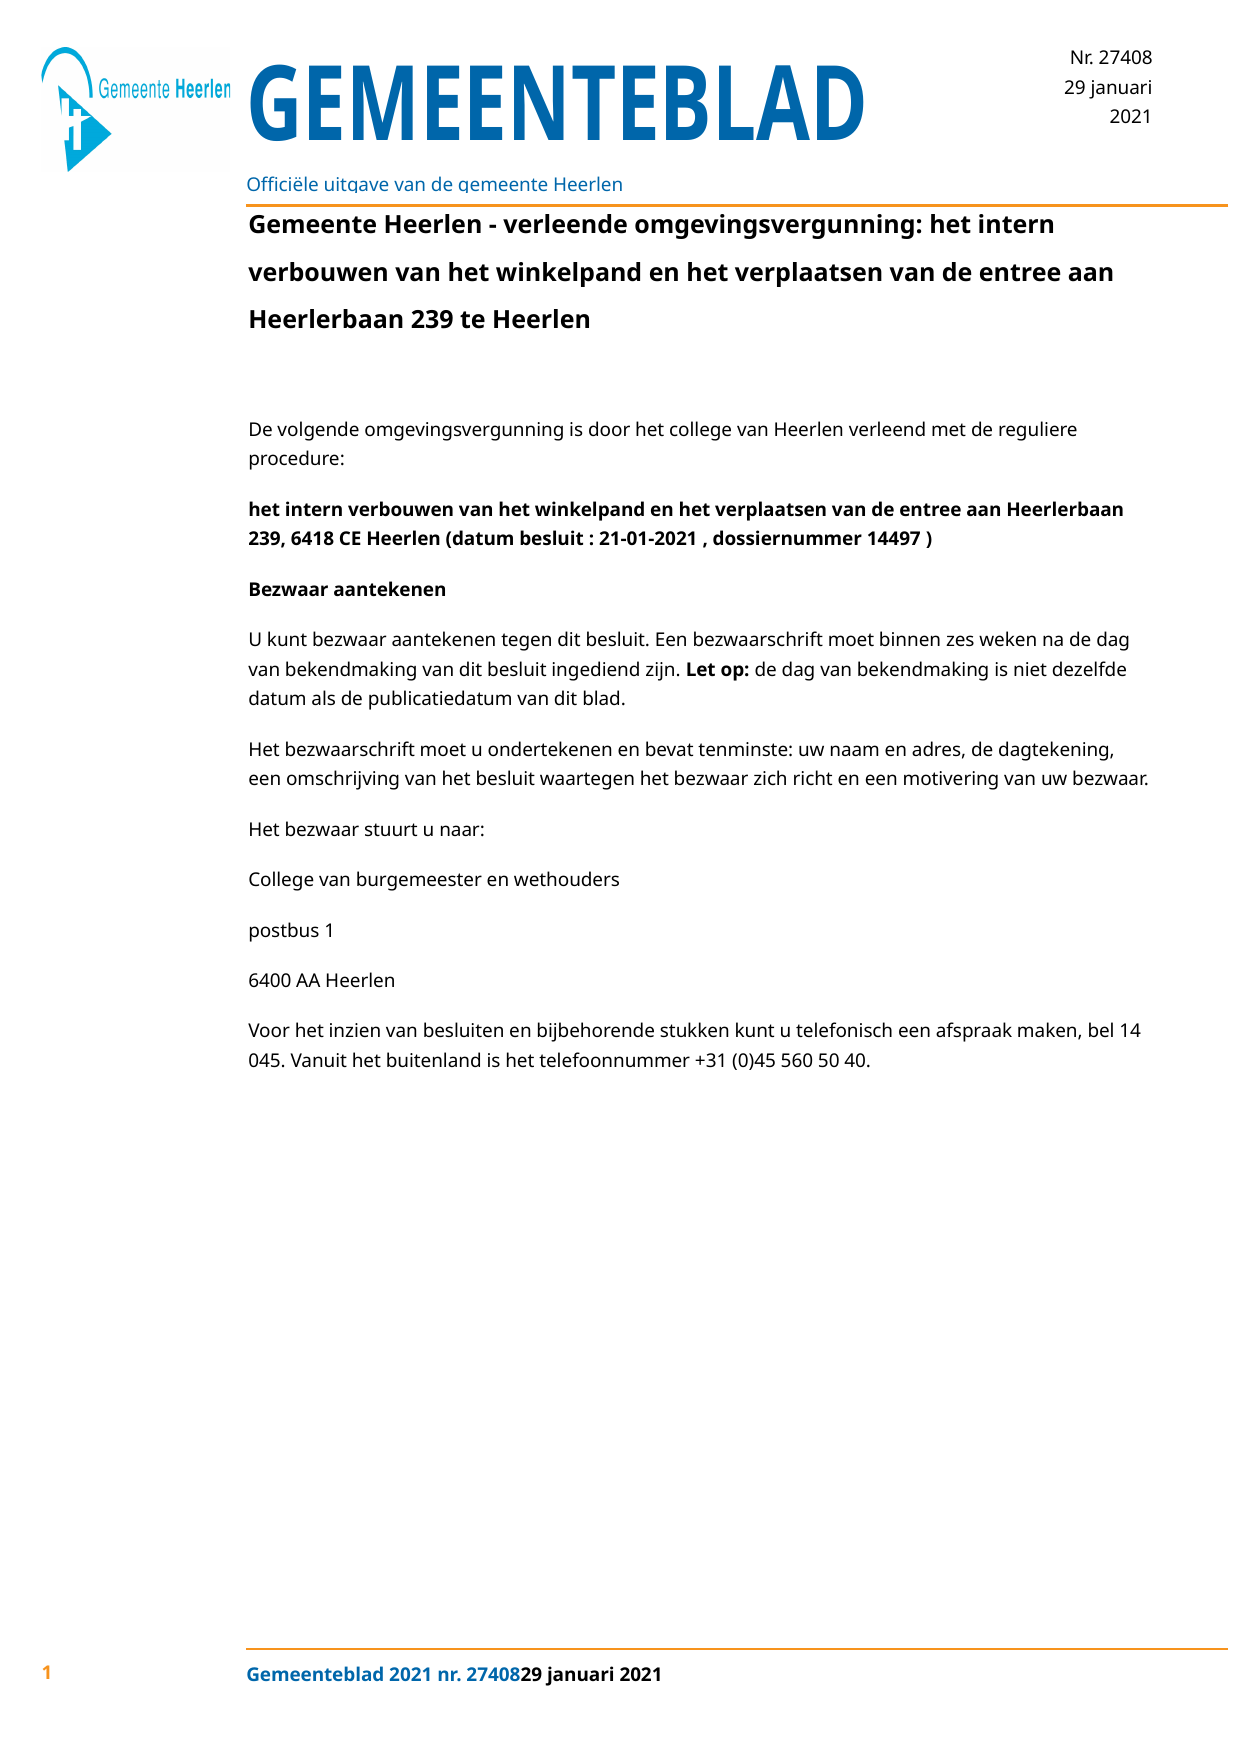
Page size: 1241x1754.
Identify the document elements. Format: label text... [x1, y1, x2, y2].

picture [41, 47, 231, 172]
text U kunt bezwaar aantekenen tegen dit besluit. Een bezwaarschrift moet binnen zes weken na de dag van bekendmaking van dit besluit ingediend zijn. Let op: de dag van bekendmaking is niet dezelfde datum als de publicatiedatum van dit blad. [248, 626, 1152, 711]
text 6400 AA Heerlen [248, 967, 1152, 993]
text het intern verbouwen van het winkelpand en het verplaatsen van de entree aan Heerlerbaan 239, 6418 CE Heerlen (datum besluit : 21-01-2021 , dossiernummer 14497 ) [248, 496, 1152, 551]
text Gemeente Heerlen - verleende omgevingsvergunning: het intern verbouwen van het winkelpand en het verplaatsen van de entree aan Heerlerbaan 239 te Heerlen [248, 207, 1152, 336]
text Het bezwaarschrift moet u ondertekenen en bevat tenminste: uw naam en adres, de dagtekening, een omschrijving van het besluit waartegen het bezwaar zich richt en een motivering van uw bezwaar. [248, 736, 1152, 791]
picture [41, 47, 59, 70]
text Bezwaar aantekenen [248, 576, 1152, 602]
text De volgende omgevingsvergunning is door het college van Heerlen verleend met de reguliere procedure: [248, 416, 1152, 471]
text Het bezwaar stuurt u naar: [248, 816, 1152, 842]
text Voor het inzien van besluiten en bijbehorende stukken kunt u telefonisch een afspraak maken, bel 14 045. Vanuit het buitenland is het telefoonnummer +31 (0)45 560 50 40. [248, 1018, 1152, 1073]
text College van burgemeester en wethouders [248, 866, 1152, 892]
text postbus 1 [248, 917, 1152, 942]
